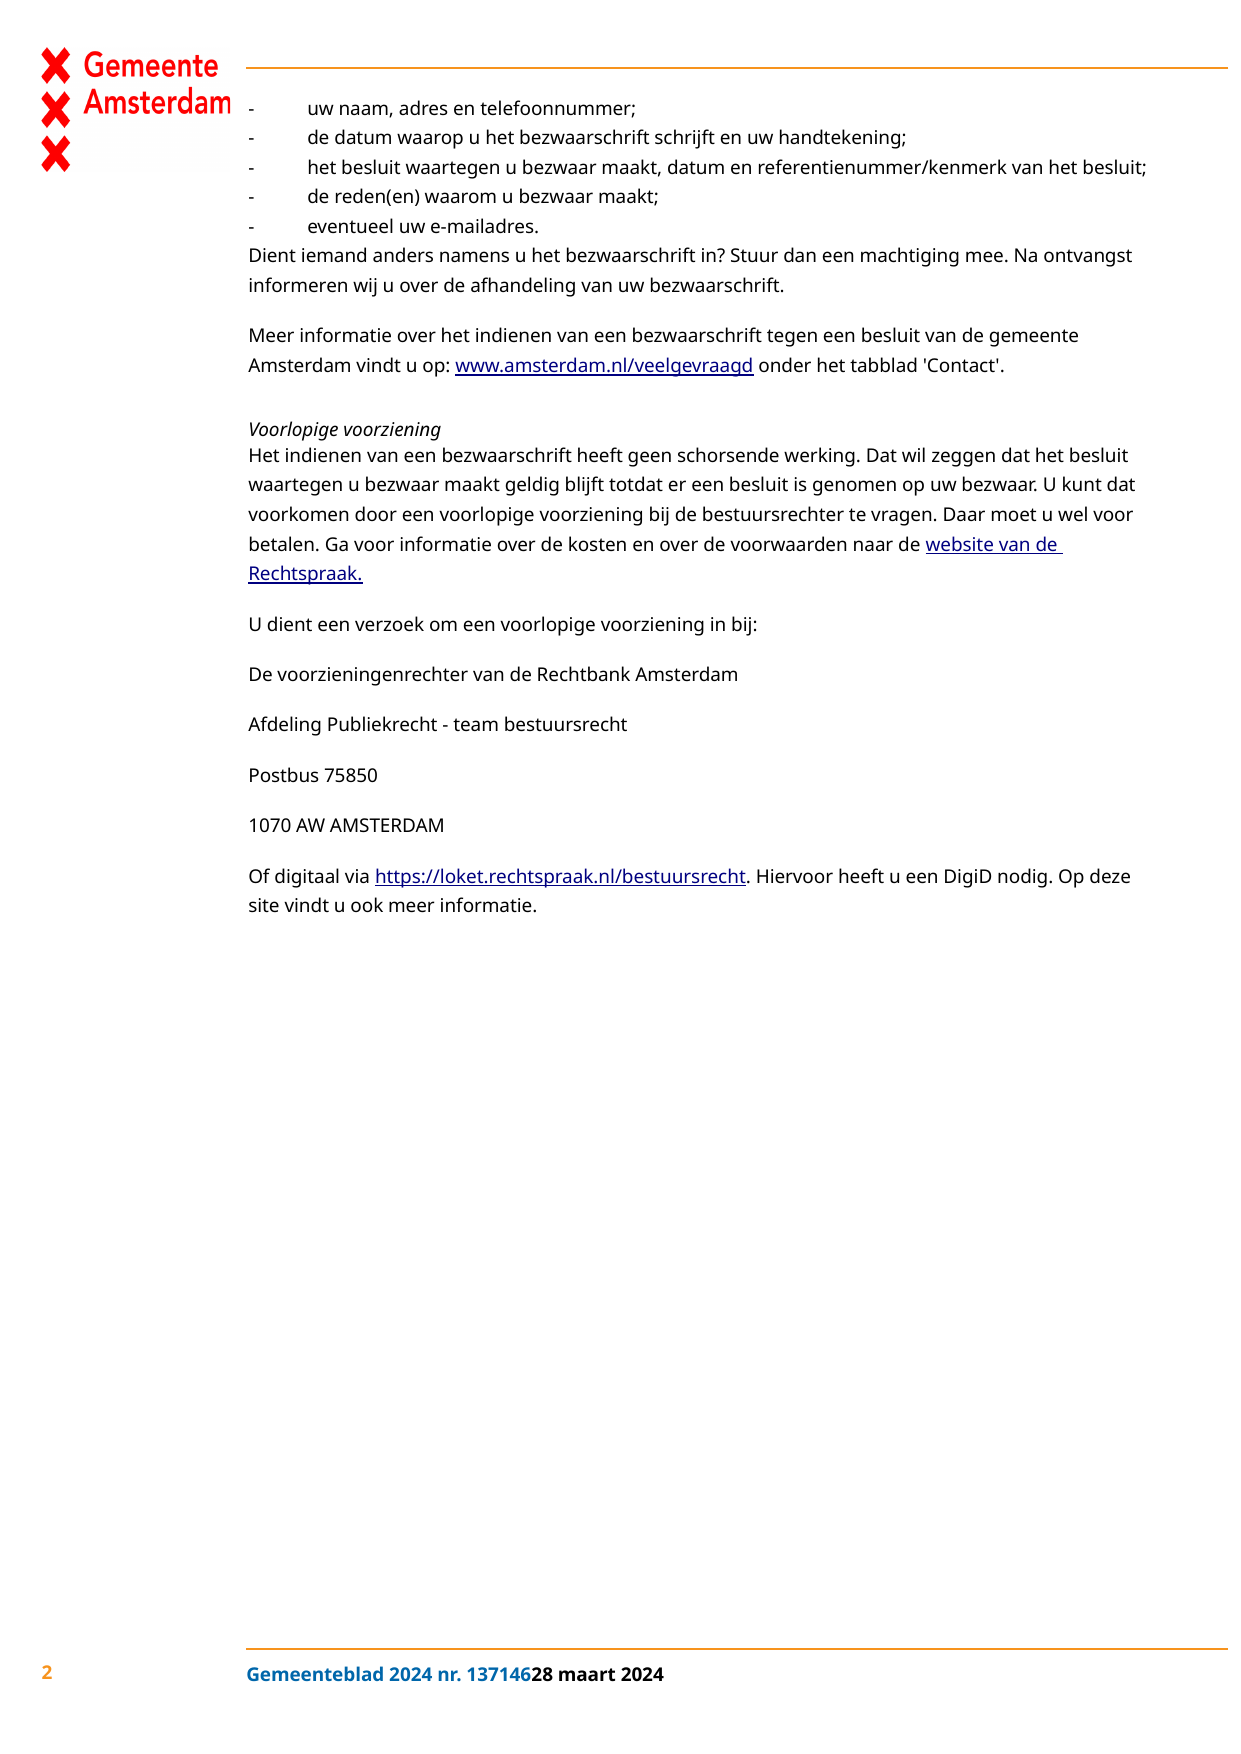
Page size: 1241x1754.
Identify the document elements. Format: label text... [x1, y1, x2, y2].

list het besluit waartegen u bezwaar maakt, datum en referentienummer/kenmerk van het besluit; [248, 154, 1152, 180]
list de reden(en) waarom u bezwaar maakt; [248, 183, 1152, 209]
text Of digitaal via https://loket.rechtspraak.nl/bestuursrecht. Hiervoor heeft u een DigiD nodig. Op deze site vindt u ook meer informatie. [248, 863, 1152, 918]
list de datum waarop u het bezwaarschrift schrijft en uw handtekening; [248, 124, 1152, 150]
text Postbus 75850 [248, 762, 1152, 788]
text Dient iemand anders namens u het bezwaarschrift in? Stuur dan een machtiging mee. Na ontvangst informeren wij u over de afhandeling van uw bezwaarschrift. [248, 243, 1152, 298]
list eventueel uw e-mailadres. [248, 213, 1152, 239]
list uw naam, adres en telefoonnummer; [248, 95, 1152, 121]
text Voorlopige voorziening [248, 416, 1152, 442]
text Het indienen van een bezwaarschrift heeft geen schorsende werking. Dat wil zeggen dat het besluit waartegen u bezwaar maakt geldig blijft totdat er een besluit is genomen op uw bezwaar. U kunt dat voorkomen door een voorlopige voorziening bij de bestuursrechter te vragen. Daar moet u wel voor betalen. Ga voor informatie over de kosten en over de voorwaarden naar de website van de Rechtspraak. [248, 442, 1152, 586]
text 1070 AW AMSTERDAM [248, 812, 1152, 838]
picture [41, 47, 231, 172]
text Meer informatie over het indienen van een bezwaarschrift tegen een besluit van de gemeente Amsterdam vindt u op: www.amsterdam.nl/veelgevraagd onder het tabblad 'Contact'. [248, 323, 1152, 378]
text Afdeling Publiekrecht - team bestuursrecht [248, 712, 1152, 737]
text De voorzieningenrechter van de Rechtbank Amsterdam [248, 661, 1152, 687]
text U dient een verzoek om een voorlopige voorziening in bij: [248, 611, 1152, 636]
